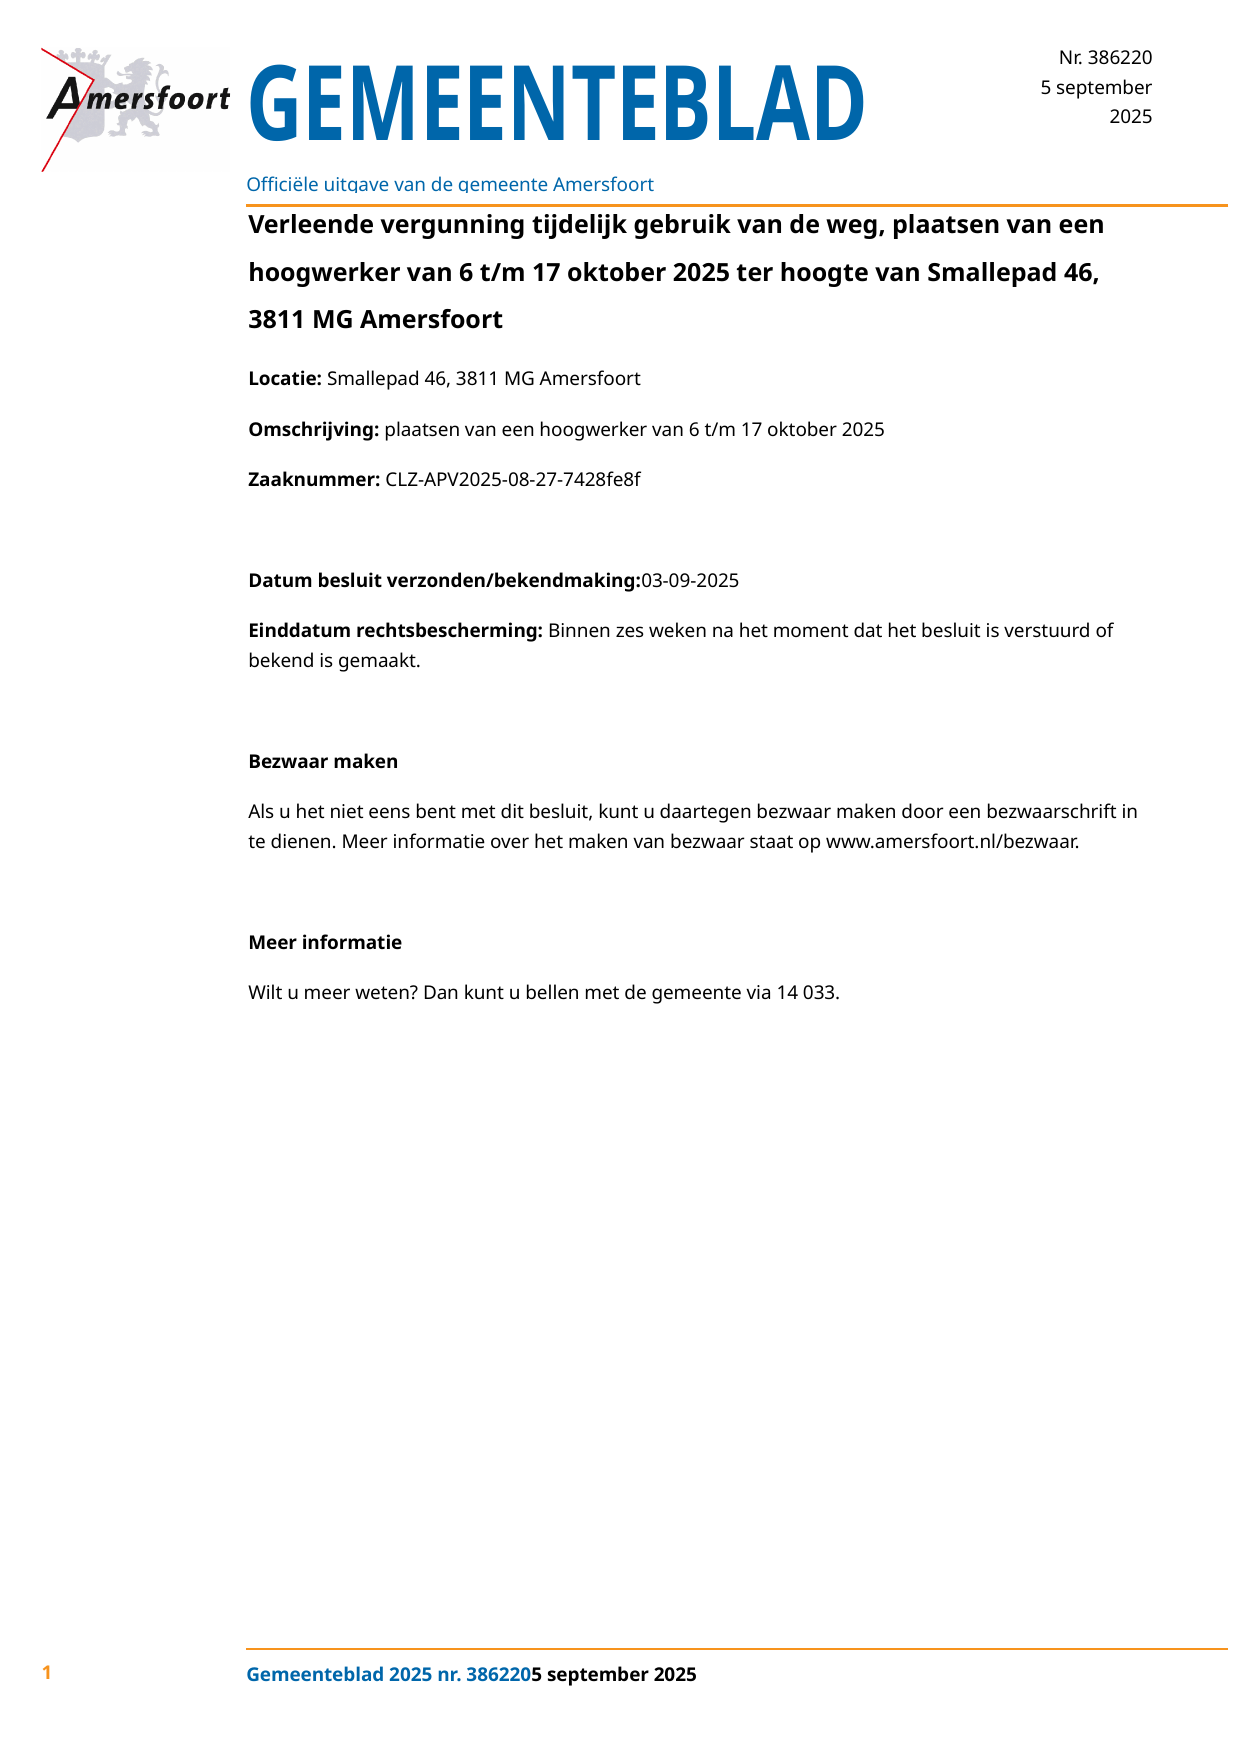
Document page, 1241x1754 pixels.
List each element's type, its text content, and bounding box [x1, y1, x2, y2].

text Locatie: Smallepad 46, 3811 MG Amersfoort [248, 366, 1152, 391]
picture [41, 47, 231, 172]
text Zaaknummer: CLZ-APV2025-08-27-7428fe8f [248, 466, 1152, 492]
text Als u het niet eens bent met dit besluit, kunt u daartegen bezwaar maken door een bezwaarschrift in te dienen. Meer informatie over het maken van bezwaar staat op www.amersfoort.nl/bezwaar. [248, 798, 1152, 854]
text Meer informatie [248, 929, 1152, 954]
text Verleende vergunning tijdelijk gebruik van de weg, plaatsen van een hoogwerker van 6 t/m 17 oktober 2025 ter hoogte van Smallepad 46, 3811 MG Amersfoort [248, 207, 1152, 336]
text Bezwaar maken [248, 748, 1152, 774]
text Wilt u meer weten? Dan kunt u bellen met de gemeente via 14 033. [248, 979, 1152, 1005]
text Datum besluit verzonden/bekendmaking:03-09-2025 [248, 567, 1152, 593]
text Einddatum rechtsbescherming: Binnen zes weken na het moment dat het besluit is verstuurd of bekend is gemaakt. [248, 618, 1152, 673]
text Omschrijving: plaatsen van een hoogwerker van 6 t/m 17 oktober 2025 [248, 416, 1152, 442]
